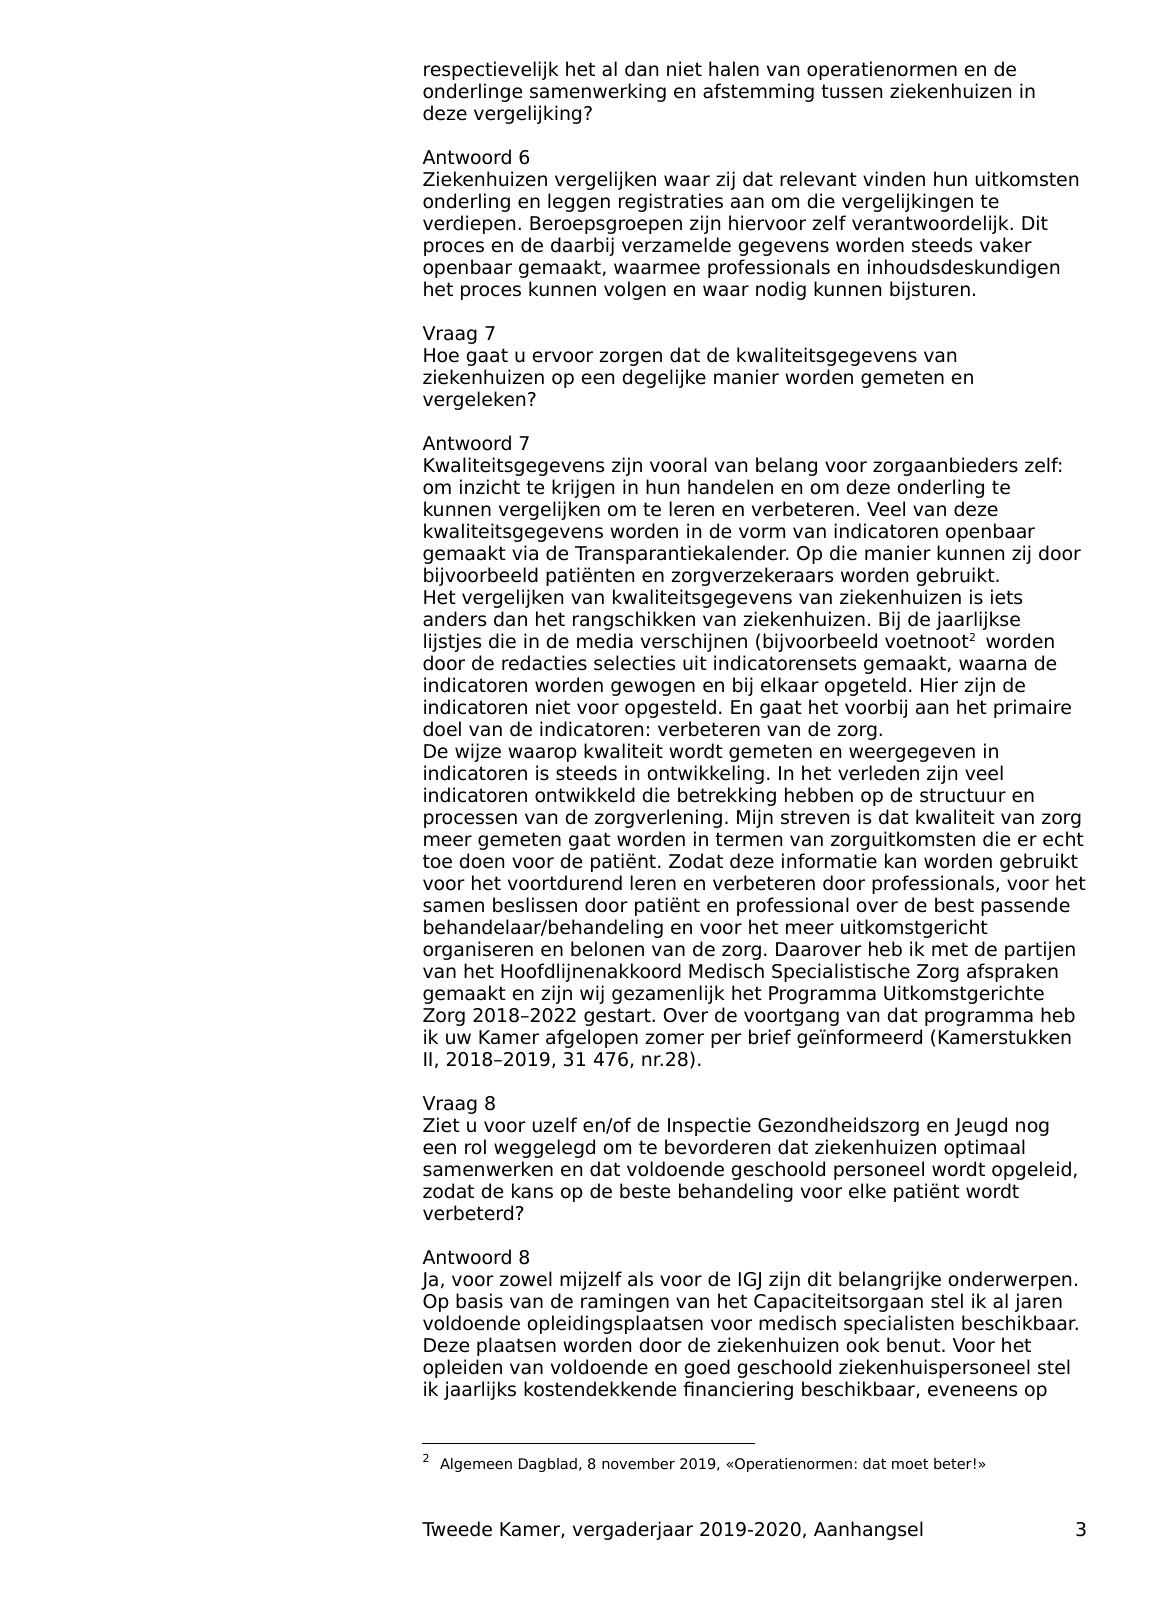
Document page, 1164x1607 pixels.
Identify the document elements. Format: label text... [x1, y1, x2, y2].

text Ziekenhuizen vergelijken waar zij dat relevant vinden hun uitkomsten onderling en leggen registraties aan om die vergelijkingen te verdiepen. Beroepsgroepen zijn hiervoor zelf verantwoordelijk. Dit proces en de daarbij verzamelde gegevens worden steeds vaker openbaar gemaakt, waarmee professionals en inhoudsdeskundigen het proces kunnen volgen en waar nodig kunnen bijsturen. [422, 169, 1087, 301]
text Ja, voor zowel mijzelf als voor de IGJ zijn dit belangrijke onderwerpen. [422, 1269, 1087, 1291]
text Op basis van de ramingen van het Capaciteitsorgaan stel ik al jaren voldoende opleidingsplaatsen voor medisch specialisten beschikbaar. Deze plaatsen worden door de ziekenhuizen ook benut. Voor het opleiden van voldoende en goed geschoold ziekenhuispersoneel stel ik jaarlijks kostendekkende financiering beschikbaar, eveneens op [422, 1291, 1087, 1401]
text Antwoord 8 [422, 1247, 1087, 1269]
text Het vergelijken van kwaliteitsgegevens van ziekenhuizen is iets anders dan het rangschikken van ziekenhuizen. Bij de jaarlijkse lijstjes die in de media verschijnen (bijvoorbeeld voetnoot worden door de redacties selecties uit indicatorensets gemaakt, waarna de indicatoren worden gewogen en bij elkaar opgeteld. Hier zijn de indicatoren niet voor opgesteld. En gaat het voorbij aan het primaire doel van de indicatoren: verbeteren van de zorg. [422, 587, 1087, 741]
text Vraag 7 [422, 323, 1087, 345]
text Hoe gaat u ervoor zorgen dat de kwaliteitsgegevens van ziekenhuizen op een degelijke manier worden gemeten en vergeleken? [422, 345, 1087, 411]
text Vraag 8 [422, 1093, 1087, 1115]
text Ziet u voor uzelf en/of de Inspectie Gezondheidszorg en Jeugd nog een rol weggelegd om te bevorderen dat ziekenhuizen optimaal samenwerken en dat voldoende geschoold personeel wordt opgeleid, zodat de kans op de beste behandeling voor elke patiënt wordt verbeterd? [422, 1115, 1087, 1225]
text Antwoord 6 [422, 147, 1087, 169]
text Kwaliteitsgegevens zijn vooral van belang voor zorgaanbieders zelf: om inzicht te krijgen in hun handelen en om deze onderling te kunnen vergelijken om te leren en verbeteren. Veel van deze kwaliteitsgegevens worden in de vorm van indicatoren openbaar gemaakt via de Transparantiekalender. Op die manier kunnen zij door bijvoorbeeld patiënten en zorgverzekeraars worden gebruikt. [422, 455, 1087, 587]
text respectievelijk het al dan niet halen van operatienormen en de onderlinge samenwerking en afstemming tussen ziekenhuizen in deze vergelijking? [422, 59, 1087, 125]
text De wijze waarop kwaliteit wordt gemeten en weergegeven in indicatoren is steeds in ontwikkeling. In het verleden zijn veel indicatoren ontwikkeld die betrekking hebben op de structuur en processen van de zorgverlening. Mijn streven is dat kwaliteit van zorg meer gemeten gaat worden in termen van zorguitkomsten die er echt toe doen voor de patiënt. Zodat deze informatie kan worden gebruikt voor het voortdurend leren en verbeteren door professionals, voor het samen beslissen door patiënt en professional over de best passende behandelaar/behandeling en voor het meer uitkomstgericht organiseren en belonen van de zorg. Daarover heb ik met de partijen van het Hoofdlijnenakkoord Medisch Specialistische Zorg afspraken gemaakt en zijn wij gezamenlijk het Programma Uitkomstgerichte Zorg 2018–2022 gestart. Over de voortgang van dat programma heb ik uw Kamer afgelopen zomer per brief geïnformeerd (Kamerstukken II, 2018–2019, 31 476, nr.28). [422, 741, 1087, 1071]
text Antwoord 7 [422, 433, 1087, 455]
text Algemeen Dagblad, 8 november 2019, «Operatienormen: dat moet beter!» [422, 1452, 1087, 1474]
